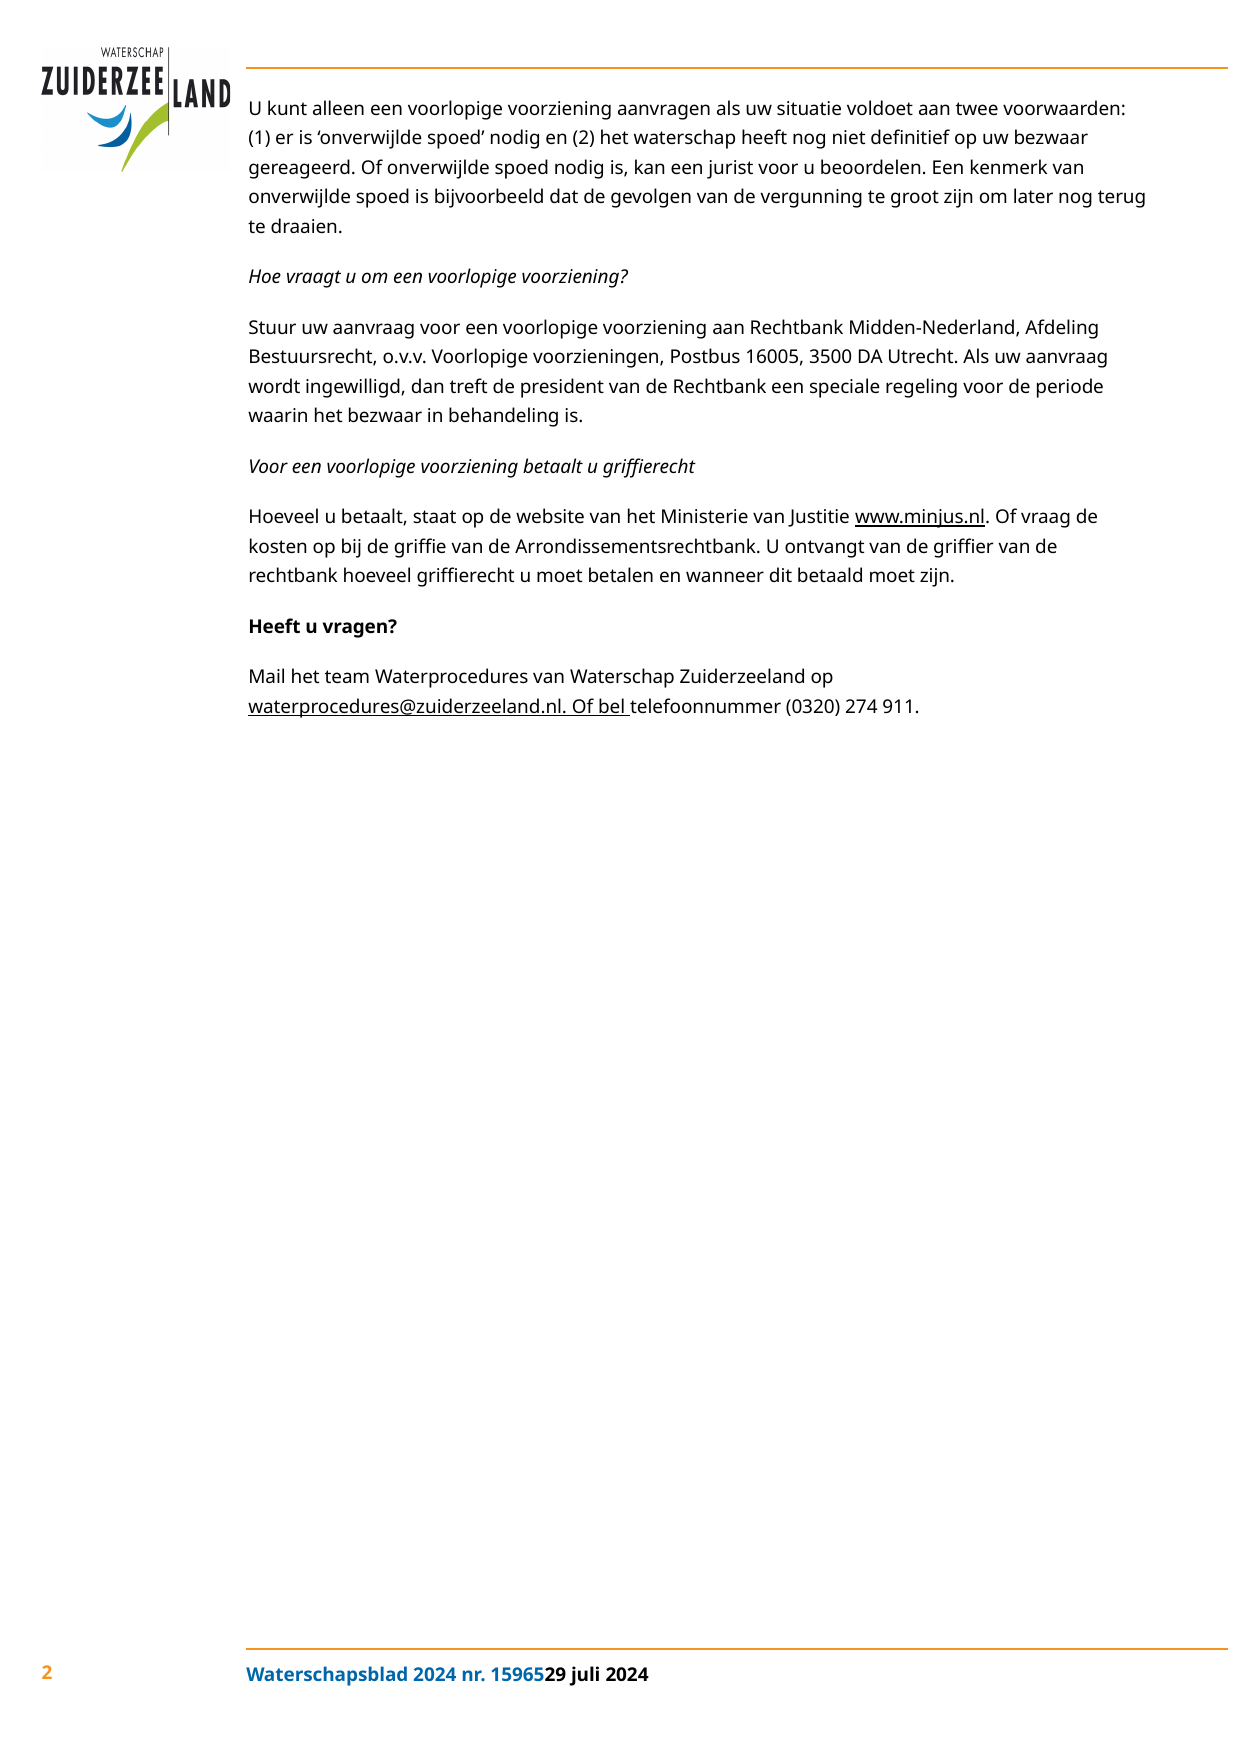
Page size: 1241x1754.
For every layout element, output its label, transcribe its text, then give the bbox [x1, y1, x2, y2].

picture [41, 47, 231, 172]
text Hoeveel u betaalt, staat op de website van het Ministerie van Justitie www.minjus.nl. Of vraag de kosten op bij de griffie van de Arrondissementsrechtbank. U ontvangt van de griffier van de rechtbank hoeveel griffierecht u moet betalen en wanneer dit betaald moet zijn. [248, 503, 1152, 588]
text U kunt alleen een voorlopige voorziening aanvragen als uw situatie voldoet aan twee voorwaarden: (1) er is ‘onverwijlde spoed’ nodig en (2) het waterschap heeft nog niet definitief op uw bezwaar gereageerd. Of onverwijlde spoed nodig is, kan een jurist voor u beoordelen. Een kenmerk van onverwijlde spoed is bijvoorbeeld dat de gevolgen van de vergunning te groot zijn om later nog terug te draaien. [248, 95, 1152, 239]
text Heeft u vragen? [248, 613, 1152, 639]
text Mail het team Waterprocedures van Waterschap Zuiderzeeland op waterprocedures@zuiderzeeland.nl. Of bel telefoonnummer (0320) 274 911. [248, 663, 1152, 719]
text Hoe vraagt u om een voorlopige voorziening? [248, 263, 1152, 289]
text Stuur uw aanvraag voor een voorlopige voorziening aan Rechtbank Midden-Nederland, Afdeling Bestuursrecht, o.v.v. Voorlopige voorzieningen, Postbus 16005, 3500 DA Utrecht. Als uw aanvraag wordt ingewilligd, dan treft de president van de Rechtbank een speciale regeling voor de periode waarin het bezwaar in behandeling is. [248, 314, 1152, 428]
text Voor een voorlopige voorziening betaalt u griffierecht [248, 453, 1152, 479]
